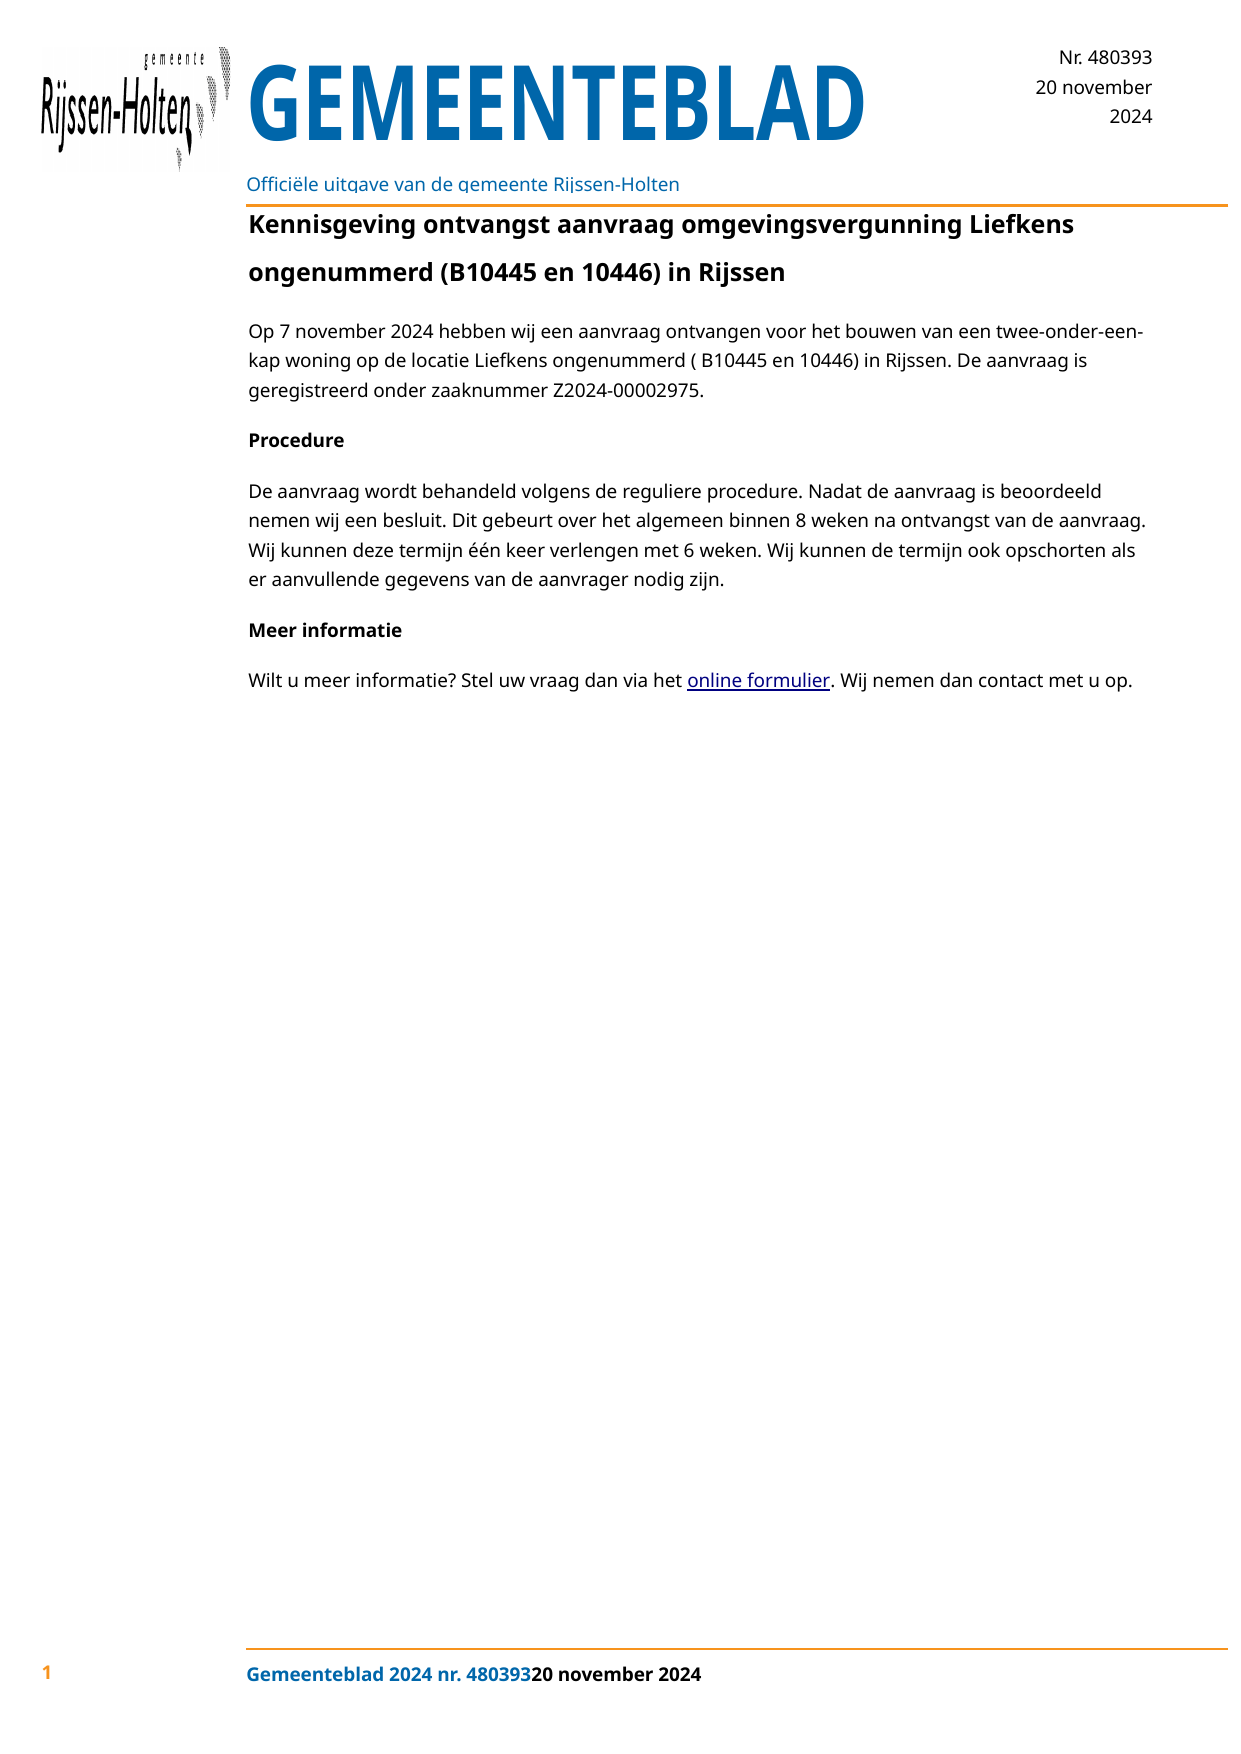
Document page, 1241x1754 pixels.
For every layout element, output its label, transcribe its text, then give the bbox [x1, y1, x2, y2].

text Wilt u meer informatie? Stel uw vraag dan via het online formulier. Wij nemen dan contact met u op. [248, 667, 1152, 693]
text De aanvraag wordt behandeld volgens de reguliere procedure. Nadat de aanvraag is beoordeeld nemen wij een besluit. Dit gebeurt over het algemeen binnen 8 weken na ontvangst van de aanvraag. Wij kunnen deze termijn één keer verlengen met 6 weken. Wij kunnen de termijn ook opschorten als er aanvullende gegevens van de aanvrager nodig zijn. [248, 478, 1152, 592]
text Meer informatie [248, 617, 1152, 643]
picture [41, 47, 231, 172]
text Op 7 november 2024 hebben wij een aanvraag ontvangen voor het bouwen van een twee-onder-een-kap woning op de locatie Liefkens ongenummerd ( B10445 en 10446) in Rijssen. De aanvraag is geregistreerd onder zaaknummer Z2024-00002975. [248, 318, 1152, 403]
text Procedure [248, 427, 1152, 453]
text Kennisgeving ontvangst aanvraag omgevingsvergunning Liefkens ongenummerd (B10445 en 10446) in Rijssen [248, 207, 1152, 288]
